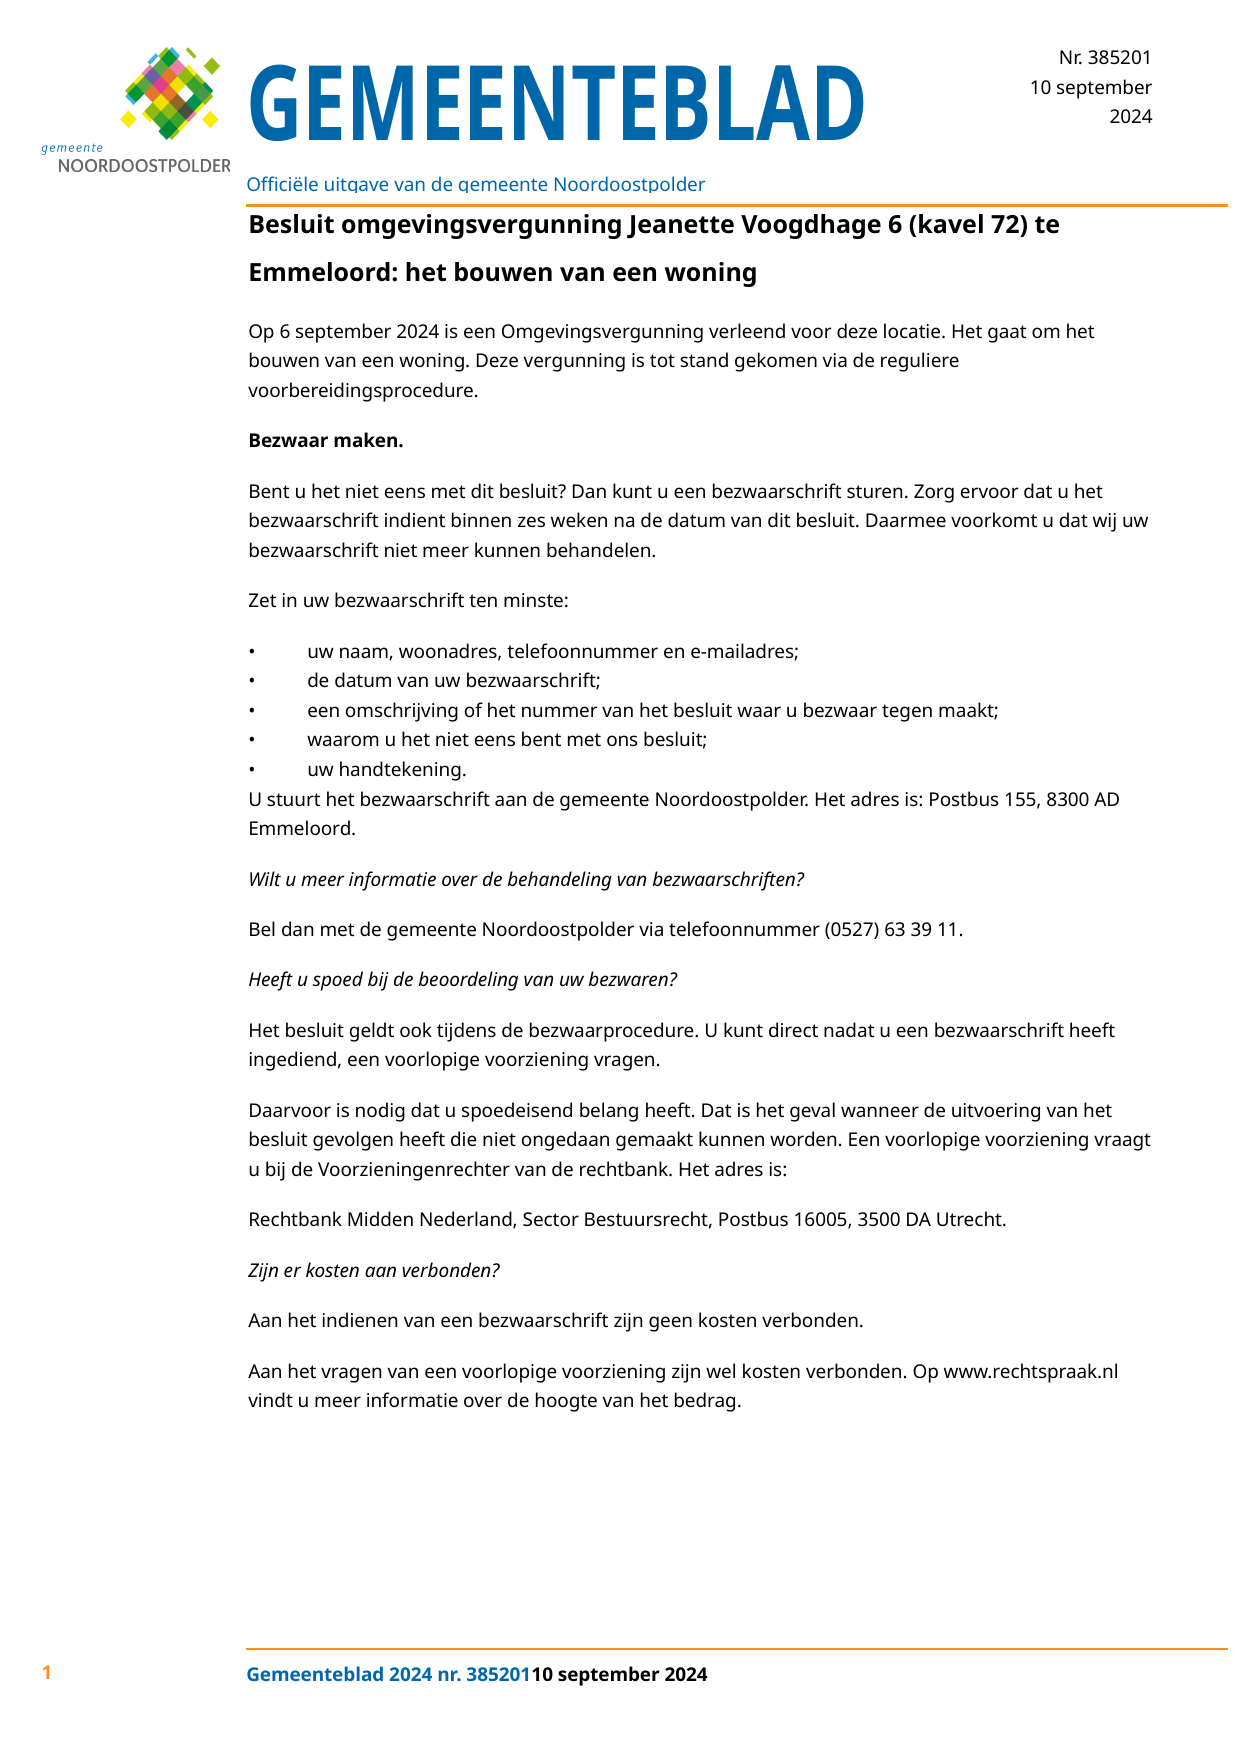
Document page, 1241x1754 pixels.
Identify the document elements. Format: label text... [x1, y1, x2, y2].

text Rechtbank Midden Nederland, Sector Bestuursrecht, Postbus 16005, 3500 DA Utrecht. [248, 1207, 1152, 1232]
list de datum van uw bezwaarschrift; [248, 667, 1152, 693]
text Op 6 september 2024 is een Omgevingsvergunning verleend voor deze locatie. Het gaat om het bouwen van een woning. Deze vergunning is tot stand gekomen via de reguliere voorbereidingsprocedure. [248, 318, 1152, 403]
text Heeft u spoed bij de beoordeling van uw bezwaren? [248, 967, 1152, 992]
text Het besluit geldt ook tijdens de bezwaarprocedure. U kunt direct nadat u een bezwaarschrift heeft ingediend, een voorlopige voorziening vragen. [248, 1017, 1152, 1072]
text Daarvoor is nodig dat u spoedeisend belang heeft. Dat is het geval wanneer de uitvoering van het besluit gevolgen heeft die niet ongedaan gemaakt kunnen worden. Een voorlopige voorziening vraagt u bij de Voorzieningenrechter van de rechtbank. Het adres is: [248, 1097, 1152, 1182]
text Bezwaar maken. [248, 427, 1152, 453]
list uw naam, woonadres, telefoonnummer en e-mailadres; [248, 638, 1152, 664]
picture [41, 47, 231, 172]
list waarom u het niet eens bent met ons besluit; [248, 727, 1152, 752]
text Wilt u meer informatie over de behandeling van bezwaarschriften? [248, 866, 1152, 892]
list een omschrijving of het nummer van het besluit waar u bezwaar tegen maakt; [248, 697, 1152, 723]
text Aan het vragen van een voorlopige voorziening zijn wel kosten verbonden. Op www.rechtspraak.nl vindt u meer informatie over de hoogte van het bedrag. [248, 1358, 1152, 1413]
list uw handtekening. [248, 756, 1152, 782]
text Aan het indienen van een bezwaarschrift zijn geen kosten verbonden. [248, 1307, 1152, 1333]
text U stuurt het bezwaarschrift aan de gemeente Noordoostpolder. Het adres is: Postbus 155, 8300 AD Emmeloord. [248, 786, 1152, 841]
text Bent u het niet eens met dit besluit? Dan kunt u een bezwaarschrift sturen. Zorg ervoor dat u het bezwaarschrift indient binnen zes weken na de datum van dit besluit. Daarmee voorkomt u dat wij uw bezwaarschrift niet meer kunnen behandelen. [248, 478, 1152, 563]
text Bel dan met de gemeente Noordoostpolder via telefoonnummer (0527) 63 39 11. [248, 916, 1152, 942]
text Zijn er kosten aan verbonden? [248, 1257, 1152, 1283]
text Besluit omgevingsvergunning Jeanette Voogdhage 6 (kavel 72) te Emmeloord: het bouwen van een woning [248, 207, 1152, 288]
text Zet in uw bezwaarschrift ten minste: [248, 587, 1152, 613]
